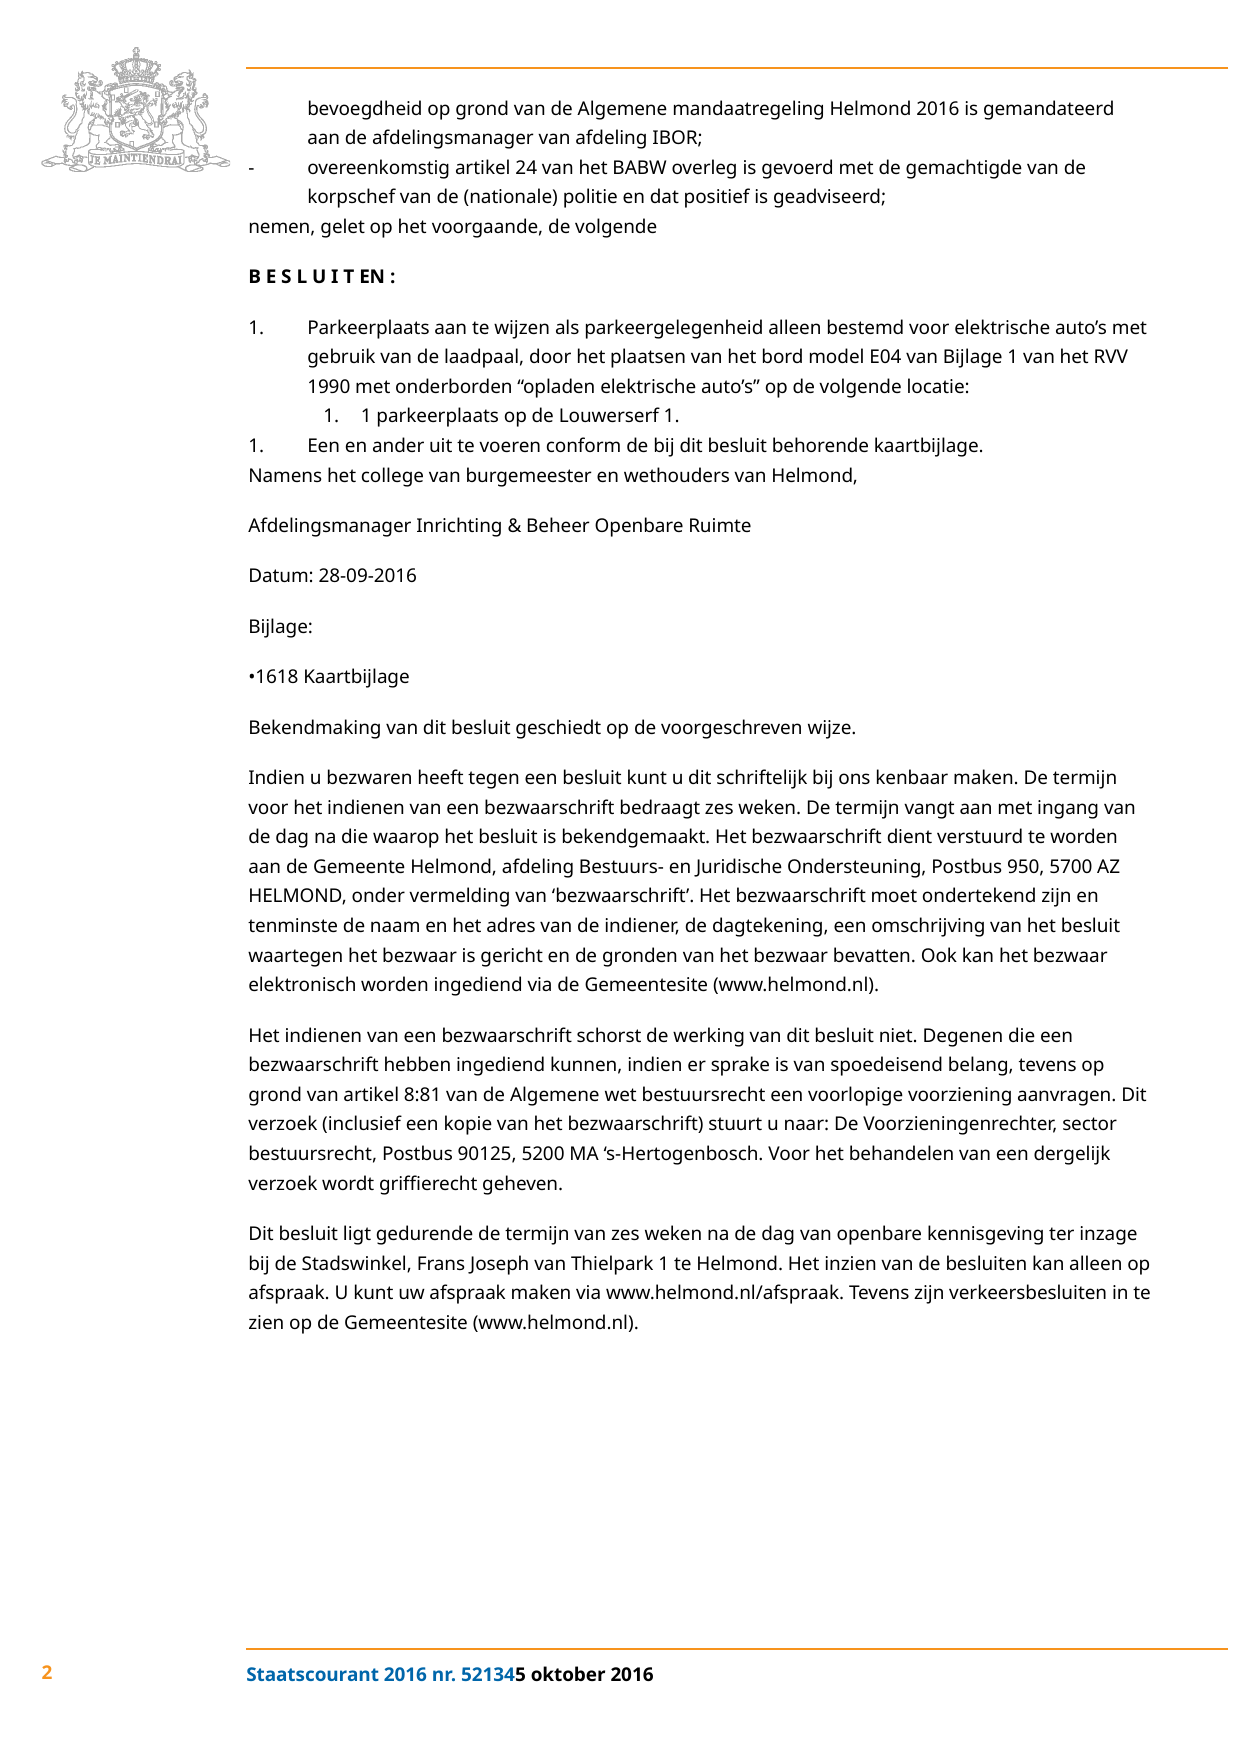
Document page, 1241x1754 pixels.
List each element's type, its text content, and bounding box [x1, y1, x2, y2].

text Datum: 28-09-2016 [248, 563, 1152, 588]
list 1 parkeerplaats op de Louwerserf 1. [323, 403, 1152, 428]
picture [41, 47, 231, 172]
list Een en ander uit te voeren conform de bij dit besluit behorende kaartbijlage. [248, 432, 1152, 458]
text B E S L U I T EN : [248, 263, 1152, 289]
text Namens het college van burgemeester en wethouders van Helmond, [248, 462, 1152, 488]
list bevoegdheid op grond van de Algemene mandaatregeling Helmond 2016 is gemandateerd aan de afdelingsmanager van afdeling IBOR; [248, 95, 1152, 150]
text Afdelingsmanager Inrichting & Beheer Openbare Ruimte [248, 512, 1152, 538]
text •1618 Kaartbijlage [248, 663, 1152, 689]
text Bekendmaking van dit besluit geschiedt op de voorgeschreven wijze. [248, 714, 1152, 740]
text Dit besluit ligt gedurende de termijn van zes weken na de dag van openbare kennisgeving ter inzage bij de Stadswinkel, Frans Joseph van Thielpark 1 te Helmond. Het inzien van de besluiten kan alleen op afspraak. U kunt uw afspraak maken via www.helmond.nl/afspraak. Tevens zijn verkeersbesluiten in te zien op de Gemeentesite (www.helmond.nl). [248, 1220, 1152, 1335]
list overeenkomstig artikel 24 van het BABW overleg is gevoerd met de gemachtigde van de korpschef van de (nationale) politie en dat positief is geadviseerd; [248, 154, 1152, 209]
text Indien u bezwaren heeft tegen een besluit kunt u dit schriftelijk bij ons kenbaar maken. De termijn voor het indienen van een bezwaarschrift bedraagt zes weken. De termijn vangt aan met ingang van de dag na die waarop het besluit is bekendgemaakt. Het bezwaarschrift dient verstuurd te worden aan de Gemeente Helmond, afdeling Bestuurs- en Juridische Ondersteuning, Postbus 950, 5700 AZ HELMOND, onder vermelding van ‘bezwaarschrift’. Het bezwaarschrift moet ondertekend zijn en tenminste de naam en het adres van de indiener, de dagtekening, een omschrijving van het besluit waartegen het bezwaar is gericht en de gronden van het bezwaar bevatten. Ook kan het bezwaar elektronisch worden ingediend via de Gemeentesite (www.helmond.nl). [248, 764, 1152, 997]
text Bijlage: [248, 613, 1152, 639]
text nemen, gelet op het voorgaande, de volgende [248, 213, 1152, 239]
list Parkeerplaats aan te wijzen als parkeergelegenheid alleen bestemd voor elektrische auto’s met gebruik van de laadpaal, door het plaatsen van het bord model E04 van Bijlage 1 van het RVV 1990 met onderborden “opladen elektrische auto’s” op de volgende locatie: [248, 314, 1152, 399]
text Het indienen van een bezwaarschrift schorst de werking van dit besluit niet. Degenen die een bezwaarschrift hebben ingediend kunnen, indien er sprake is van spoedeisend belang, tevens op grond van artikel 8:81 van de Algemene wet bestuursrecht een voorlopige voorziening aanvragen. Dit verzoek (inclusief een kopie van het bezwaarschrift) stuurt u naar: De Voorzieningenrechter, sector bestuursrecht, Postbus 90125, 5200 MA ‘s-Hertogenbosch. Voor het behandelen van een dergelijk verzoek wordt griffierecht geheven. [248, 1022, 1152, 1196]
